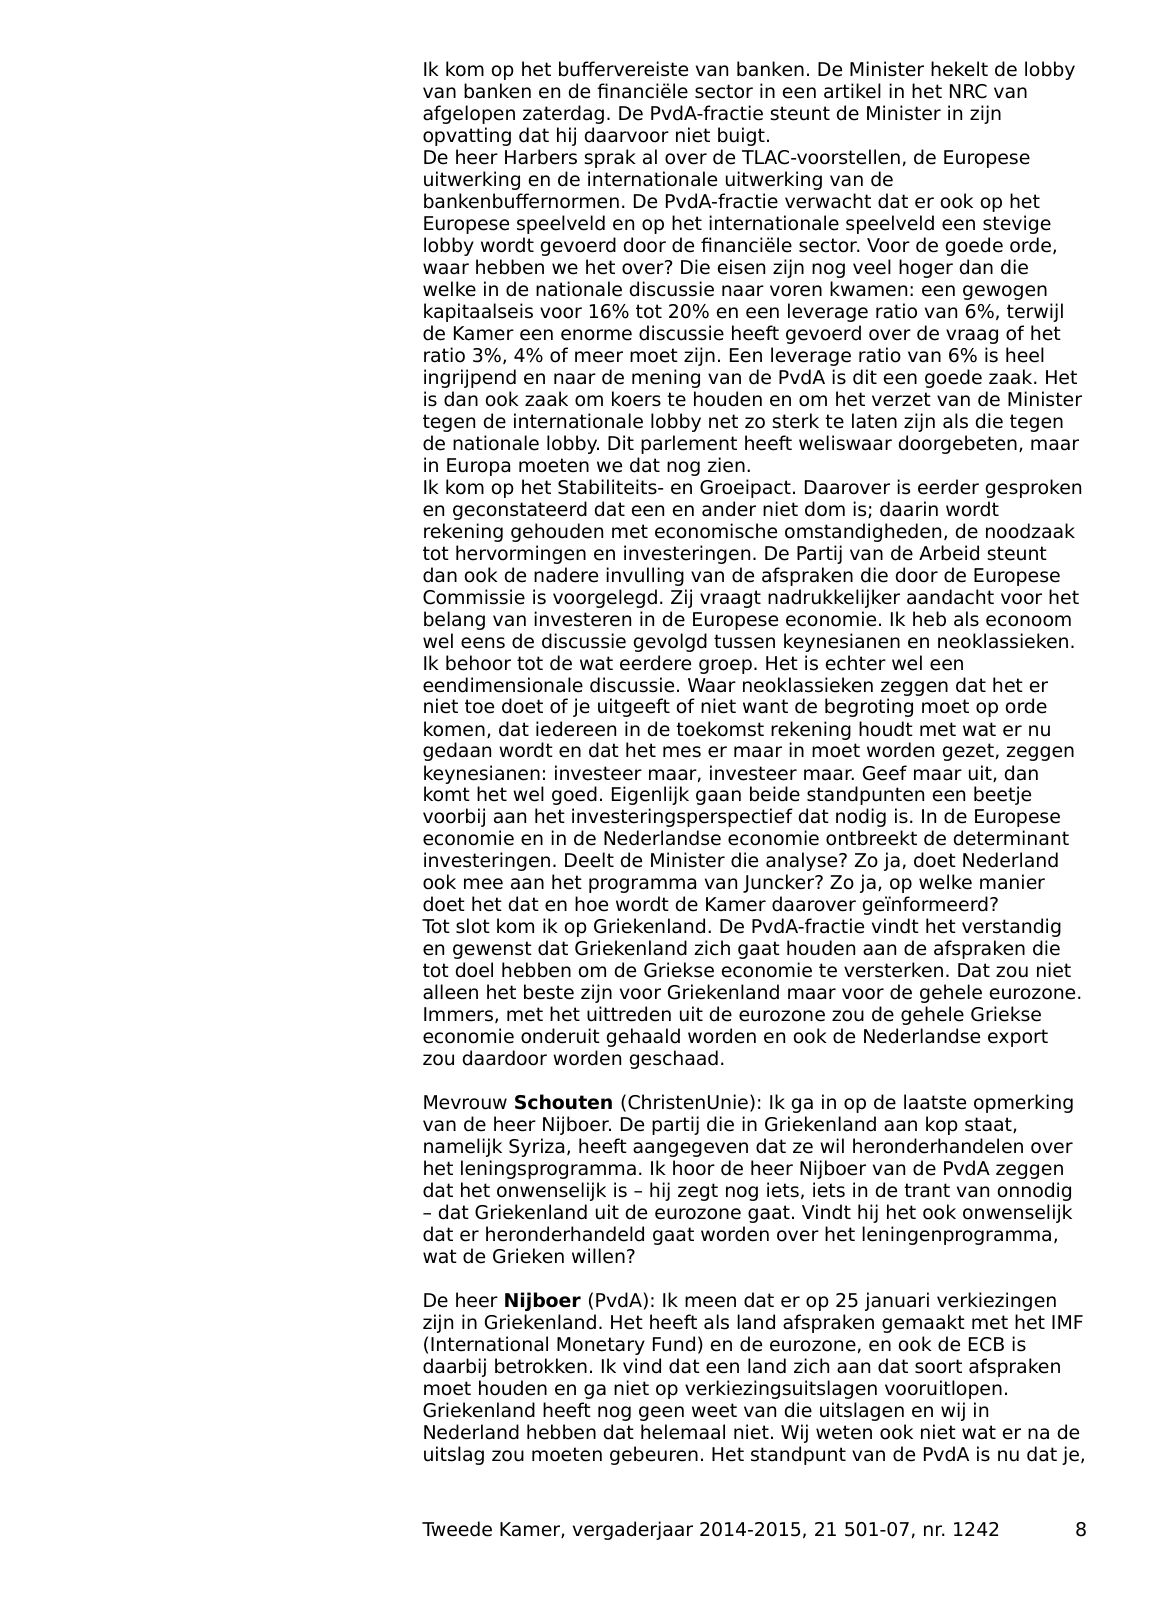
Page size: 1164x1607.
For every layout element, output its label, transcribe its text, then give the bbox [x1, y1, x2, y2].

text De heer Nijboer (PvdA): Ik meen dat er op 25 januari verkiezingen zijn in Griekenland. Het heeft als land afspraken gemaakt met het IMF (International Monetary Fund) en de eurozone, en ook de ECB is daarbij betrokken. Ik vind dat een land zich aan dat soort afspraken moet houden en ga niet op verkiezingsuitslagen vooruitlopen. Griekenland heeft nog geen weet van die uitslagen en wij in Nederland hebben dat helemaal niet. Wij weten ook niet wat er na de uitslag zou moeten gebeuren. Het standpunt van de PvdA is nu dat je, [422, 1290, 1087, 1466]
text Ik kom op het buffervereiste van banken. De Minister hekelt de lobby van banken en de financiële sector in een artikel in het NRC van afgelopen zaterdag. De PvdA-fractie steunt de Minister in zijn opvatting dat hij daarvoor niet buigt. [422, 59, 1087, 147]
text Tot slot kom ik op Griekenland. De PvdA-fractie vindt het verstandig en gewenst dat Griekenland zich gaat houden aan de afspraken die tot doel hebben om de Griekse economie te versterken. Dat zou niet alleen het beste zijn voor Griekenland maar voor de gehele eurozone. Immers, met het uittreden uit de eurozone zou de gehele Griekse economie onderuit gehaald worden en ook de Nederlandse export zou daardoor worden geschaad. [422, 916, 1087, 1070]
text Mevrouw Schouten (ChristenUnie): Ik ga in op de laatste opmerking van de heer Nijboer. De partij die in Griekenland aan kop staat, namelijk Syriza, heeft aangegeven dat ze wil heronderhandelen over het leningsprogramma. Ik hoor de heer Nijboer van de PvdA zeggen dat het onwenselijk is – hij zegt nog iets, iets in de trant van onnodig – dat Griekenland uit de eurozone gaat. Vindt hij het ook onwenselijk dat er heronderhandeld gaat worden over het leningenprogramma, wat de Grieken willen? [422, 1092, 1087, 1268]
text Ik kom op het Stabiliteits- en Groeipact. Daarover is eerder gesproken en geconstateerd dat een en ander niet dom is; daarin wordt rekening gehouden met economische omstandigheden, de noodzaak tot hervormingen en investeringen. De Partij van de Arbeid steunt dan ook de nadere invulling van de afspraken die door de Europese Commissie is voorgelegd. Zij vraagt nadrukkelijker aandacht voor het belang van investeren in de Europese economie. Ik heb als econoom wel eens de discussie gevolgd tussen keynesianen en neoklassieken. Ik behoor tot de wat eerdere groep. Het is echter wel een eendimensionale discussie. Waar neoklassieken zeggen dat het er niet toe doet of je uitgeeft of niet want de begroting moet op orde komen, dat iedereen in de toekomst rekening houdt met wat er nu gedaan wordt en dat het mes er maar in moet worden gezet, zeggen keynesianen: investeer maar, investeer maar. Geef maar uit, dan komt het wel goed. Eigenlijk gaan beide standpunten een beetje voorbij aan het investeringsperspectief dat nodig is. In de Europese economie en in de Nederlandse economie ontbreekt de determinant investeringen. Deelt de Minister die analyse? Zo ja, doet Nederland ook mee aan het programma van Juncker? Zo ja, op welke manier doet het dat en hoe wordt de Kamer daarover geïnformeerd? [422, 477, 1087, 916]
text De heer Harbers sprak al over de TLAC-voorstellen, de Europese uitwerking en de internationale uitwerking van de bankenbuffernormen. De PvdA-fractie verwacht dat er ook op het Europese speelveld en op het internationale speelveld een stevige lobby wordt gevoerd door de financiële sector. Voor de goede orde, waar hebben we het over? Die eisen zijn nog veel hoger dan die welke in de nationale discussie naar voren kwamen: een gewogen kapitaalseis voor 16% tot 20% en een leverage ratio van 6%, terwijl de Kamer een enorme discussie heeft gevoerd over de vraag of het ratio 3%, 4% of meer moet zijn. Een leverage ratio van 6% is heel ingrijpend en naar de mening van de PvdA is dit een goede zaak. Het is dan ook zaak om koers te houden en om het verzet van de Minister tegen de internationale lobby net zo sterk te laten zijn als die tegen de nationale lobby. Dit parlement heeft weliswaar doorgebeten, maar in Europa moeten we dat nog zien. [422, 147, 1087, 477]
